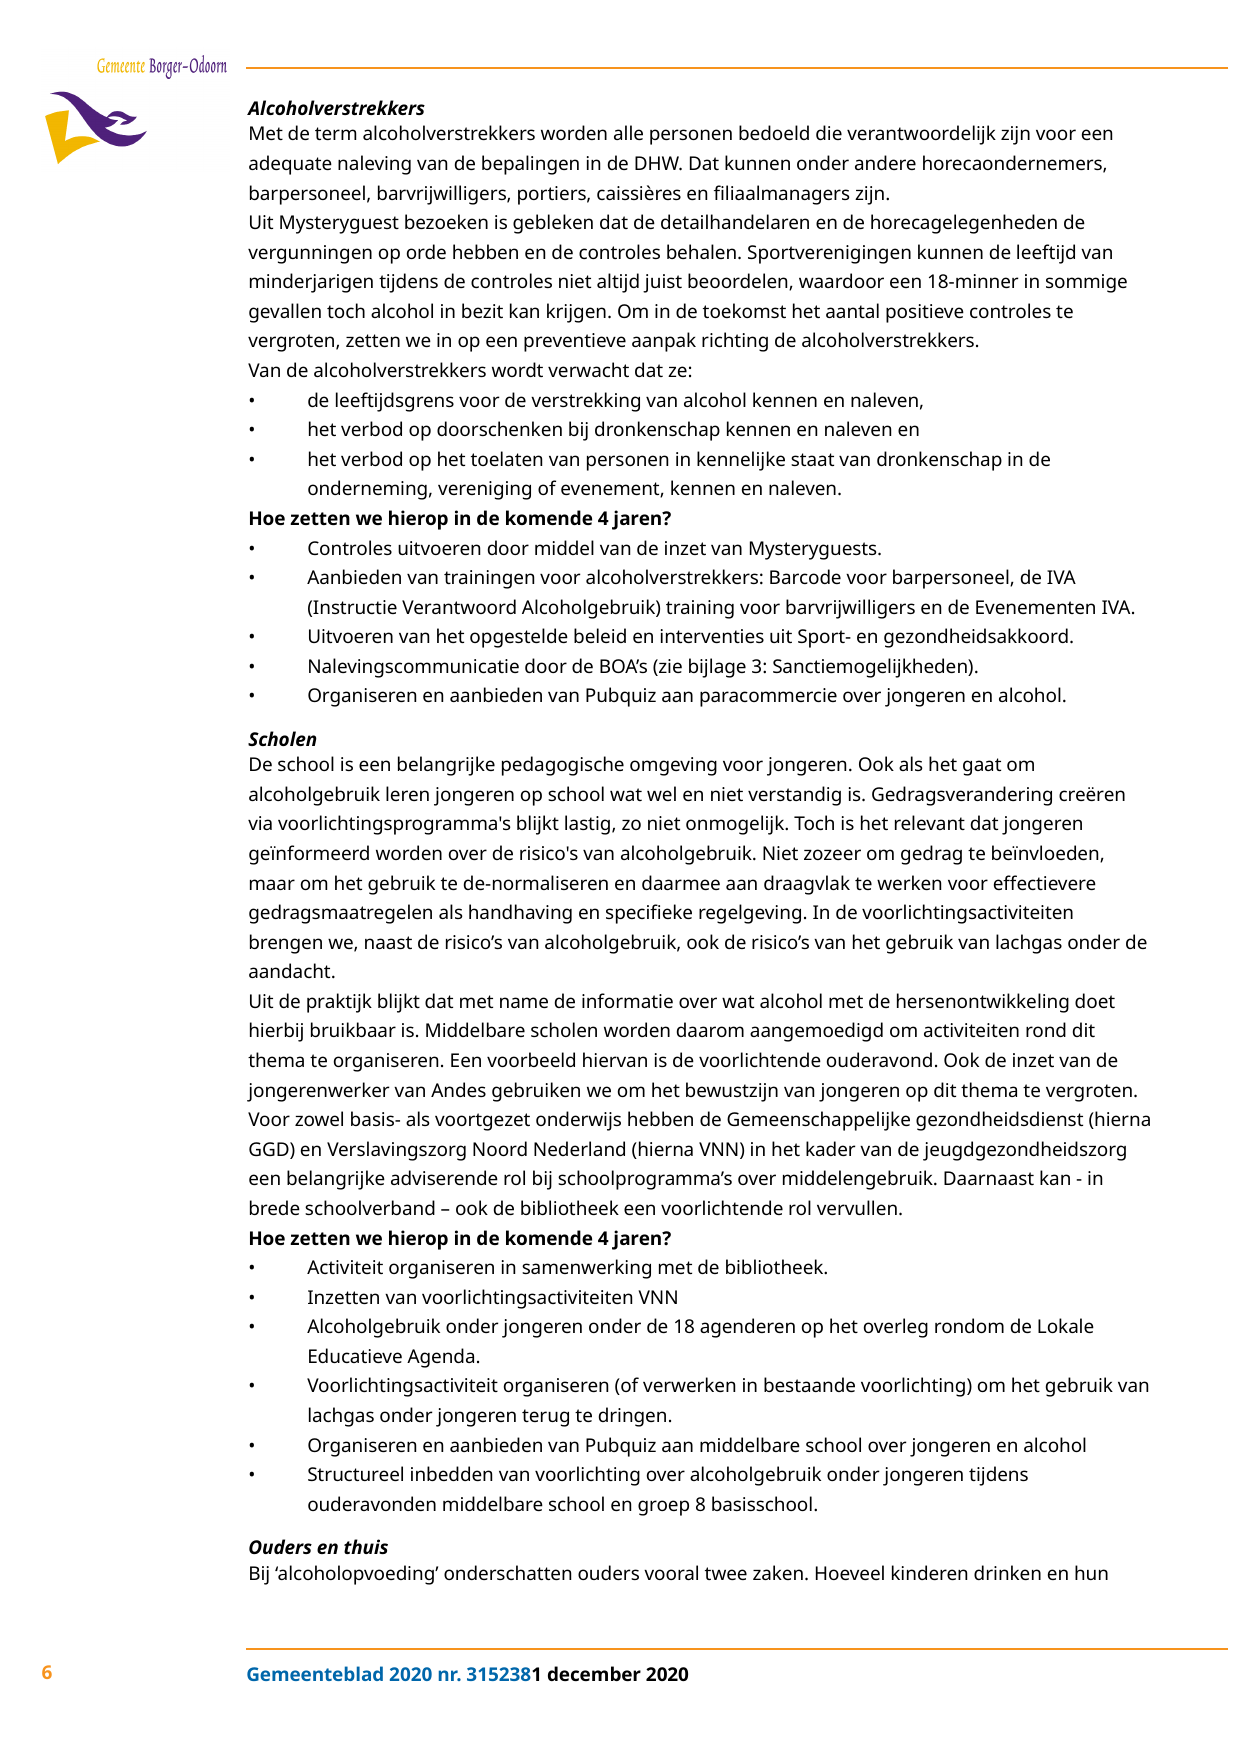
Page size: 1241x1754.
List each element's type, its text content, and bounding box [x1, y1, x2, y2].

list Nalevingscommunicatie door de BOA’s (zie bijlage 3: Sanctiemogelijkheden). [248, 653, 1152, 679]
text Ouders en thuis [248, 1534, 1152, 1560]
list het verbod op het toelaten van personen in kennelijke staat van dronkenschap in de onderneming, vereniging of evenement, kennen en naleven. [248, 446, 1152, 501]
text Hoe zetten we hierop in de komende 4 jaren? [248, 1225, 1152, 1251]
list Aanbieden van trainingen voor alcoholverstrekkers: Barcode voor barpersoneel, de IVA (Instructie Verantwoord Alcoholgebruik) training voor barvrijwilligers en de Evenementen IVA. [248, 564, 1152, 619]
text Bij ‘alcoholopvoeding’ onderschatten ouders vooral twee zaken. Hoeveel kinderen drinken en hun [248, 1560, 1152, 1586]
text Hoe zetten we hierop in de komende 4 jaren? [248, 505, 1152, 531]
text Van de alcoholverstrekkers wordt verwacht dat ze: [248, 357, 1152, 383]
text Uit Mysteryguest bezoeken is gebleken dat de detailhandelaren en de horecagelegenheden de vergunningen op orde hebben en de controles behalen. Sportverenigingen kunnen de leeftijd van minderjarigen tijdens de controles niet altijd juist beoordelen, waardoor een 18-minner in sommige gevallen toch alcohol in bezit kan krijgen. Om in de toekomst het aantal positieve controles te vergroten, zetten we in op een preventieve aanpak richting de alcoholverstrekkers. [248, 209, 1152, 353]
list Structureel inbedden van voorlichting over alcoholgebruik onder jongeren tijdens ouderavonden middelbare school en groep 8 basisschool. [248, 1461, 1152, 1517]
text Uit de praktijk blijkt dat met name de informatie over wat alcohol met de hersenontwikkeling doet hierbij bruikbaar is. Middelbare scholen worden daarom aangemoedigd om activiteiten rond dit thema te organiseren. Een voorbeeld hiervan is de voorlichtende ouderavond. Ook de inzet van de jongerenwerker van Andes gebruiken we om het bewustzijn van jongeren op dit thema te vergroten. Voor zowel basis- als voortgezet onderwijs hebben de Gemeenschappelijke gezondheidsdienst (hierna GGD) en Verslavingszorg Noord Nederland (hierna VNN) in het kader van de jeugdgezondheidszorg een belangrijke adviserende rol bij schoolprogramma’s over middelengebruik. Daarnaast kan - in brede schoolverband – ook de bibliotheek een voorlichtende rol vervullen. [248, 988, 1152, 1221]
list Organiseren en aanbieden van Pubquiz aan paracommercie over jongeren en alcohol. [248, 683, 1152, 708]
text Met de term alcoholverstrekkers worden alle personen bedoeld die verantwoordelijk zijn voor een adequate naleving van de bepalingen in de DHW. Dat kunnen onder andere horecaondernemers, barpersoneel, barvrijwilligers, portiers, caissières en filiaalmanagers zijn. [248, 121, 1152, 205]
text Scholen [248, 726, 1152, 751]
text De school is een belangrijke pedagogische omgeving voor jongeren. Ook als het gaat om alcoholgebruik leren jongeren op school wat wel en niet verstandig is. Gedragsverandering creëren via voorlichtingsprogramma's blijkt lastig, zo niet onmogelijk. Toch is het relevant dat jongeren geïnformeerd worden over de risico's van alcoholgebruik. Niet zozeer om gedrag te beïnvloeden, maar om het gebruik te de-normaliseren en daarmee aan draagvlak te werken voor effectievere gedragsmaatregelen als handhaving en specifieke regelgeving. In de voorlichtingsactiviteiten brengen we, naast de risico’s van alcoholgebruik, ook de risico’s van het gebruik van lachgas onder de aandacht. [248, 751, 1152, 984]
list Uitvoeren van het opgestelde beleid en interventies uit Sport- en gezondheidsakkoord. [248, 623, 1152, 649]
picture [41, 47, 231, 172]
list de leeftijdsgrens voor de verstrekking van alcohol kennen en naleven, [248, 387, 1152, 412]
list Inzetten van voorlichtingsactiviteiten VNN [248, 1284, 1152, 1310]
list Organiseren en aanbieden van Pubquiz aan middelbare school over jongeren en alcohol [248, 1432, 1152, 1458]
text Alcoholverstrekkers [248, 95, 1152, 121]
list Alcoholgebruik onder jongeren onder de 18 agenderen op het overleg rondom de Lokale Educatieve Agenda. [248, 1313, 1152, 1369]
list Activiteit organiseren in samenwerking met de bibliotheek. [248, 1254, 1152, 1280]
list Voorlichtingsactiviteit organiseren (of verwerken in bestaande voorlichting) om het gebruik van lachgas onder jongeren terug te dringen. [248, 1373, 1152, 1428]
list Controles uitvoeren door middel van de inzet van Mysteryguests. [248, 535, 1152, 560]
list het verbod op doorschenken bij dronkenschap kennen en naleven en [248, 416, 1152, 442]
